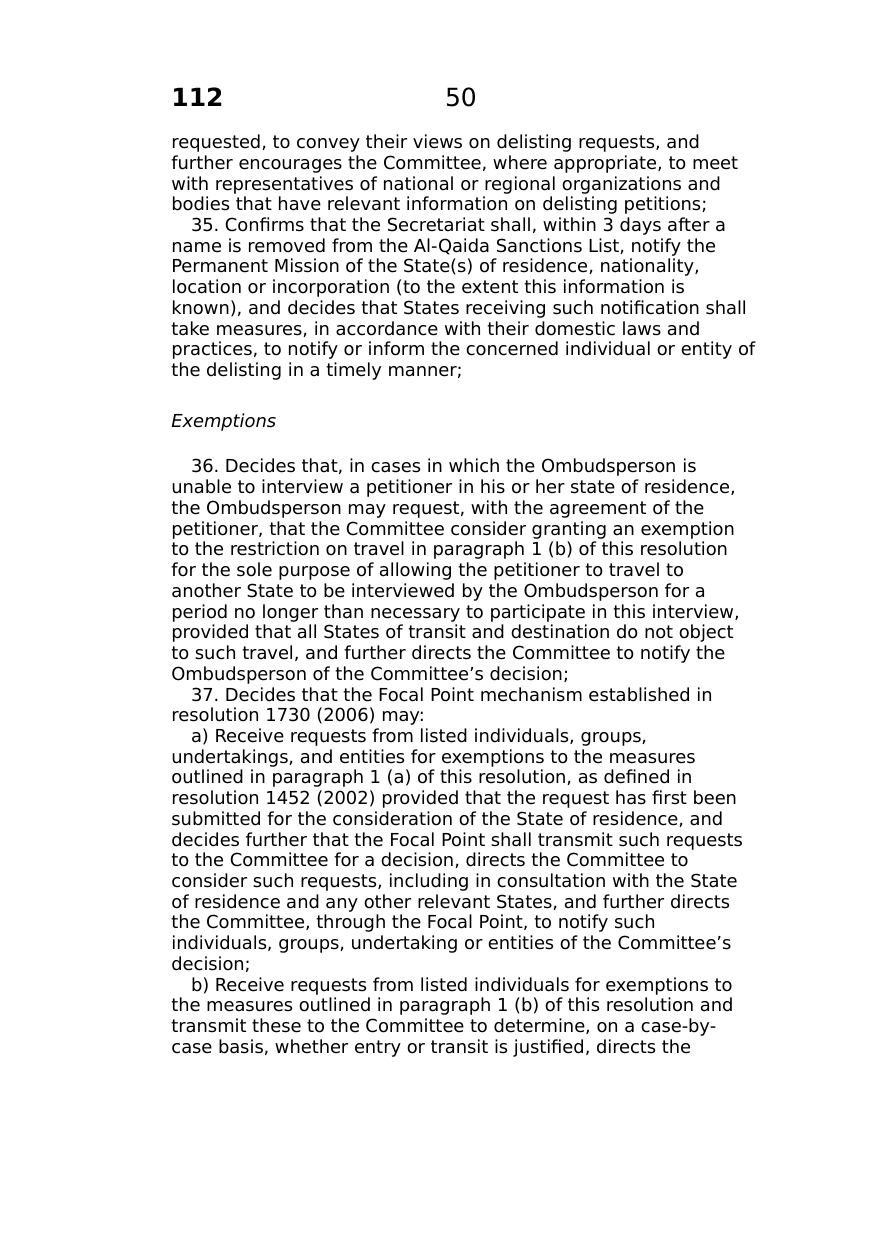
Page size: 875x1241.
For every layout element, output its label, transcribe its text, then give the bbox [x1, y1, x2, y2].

text 36. Decides that, in cases in which the Ombudsperson is unable to interview a petitioner in his or her state of residence, the Ombudsperson may request, with the agreement of the petitioner, that the Committee consider granting an exemption to the restriction on travel in paragraph 1 (b) of this resolution for the sole purpose of allowing the petitioner to travel to another State to be interviewed by the Ombudsperson for a period no longer than necessary to participate in this interview, provided that all States of transit and destination do not object to such travel, and further directs the Committee to notify the Ombudsperson of the Committee’s decision; [171, 456, 756, 684]
text 35. Confirms that the Secretariat shall, within 3 days after a name is removed from the Al-Qaida Sanctions List, notify the Permanent Mission of the State(s) of residence, nationality, location or incorporation (to the extent this information is known), and decides that States receiving such notification shall take measures, in accordance with their domestic laws and practices, to notify or inform the concerned individual or entity of the delisting in a timely manner; [171, 215, 756, 381]
subtitle Exemptions [171, 411, 756, 431]
text requested, to convey their views on delisting requests, and further encourages the Committee, where appropriate, to meet with representatives of national or regional organizations and bodies that have relevant information on delisting petitions; [171, 132, 756, 215]
text a) Receive requests from listed individuals, groups, undertakings, and entities for exemptions to the measures outlined in paragraph 1 (a) of this resolution, as defined in resolution 1452 (2002) provided that the request has first been submitted for the consideration of the State of residence, and decides further that the Focal Point shall transmit such requests to the Committee for a decision, directs the Committee to consider such requests, including in consultation with the State of residence and any other relevant States, and further directs the Committee, through the Focal Point, to notify such individuals, groups, undertaking or entities of the Committee’s decision; [171, 726, 756, 974]
text b) Receive requests from listed individuals for exemptions to the measures outlined in paragraph 1 (b) of this resolution and transmit these to the Committee to determine, on a case-by-case basis, whether entry or transit is justified, directs the [171, 974, 756, 1057]
text 37. Decides that the Focal Point mechanism established in resolution 1730 (2006) may: [171, 684, 756, 726]
